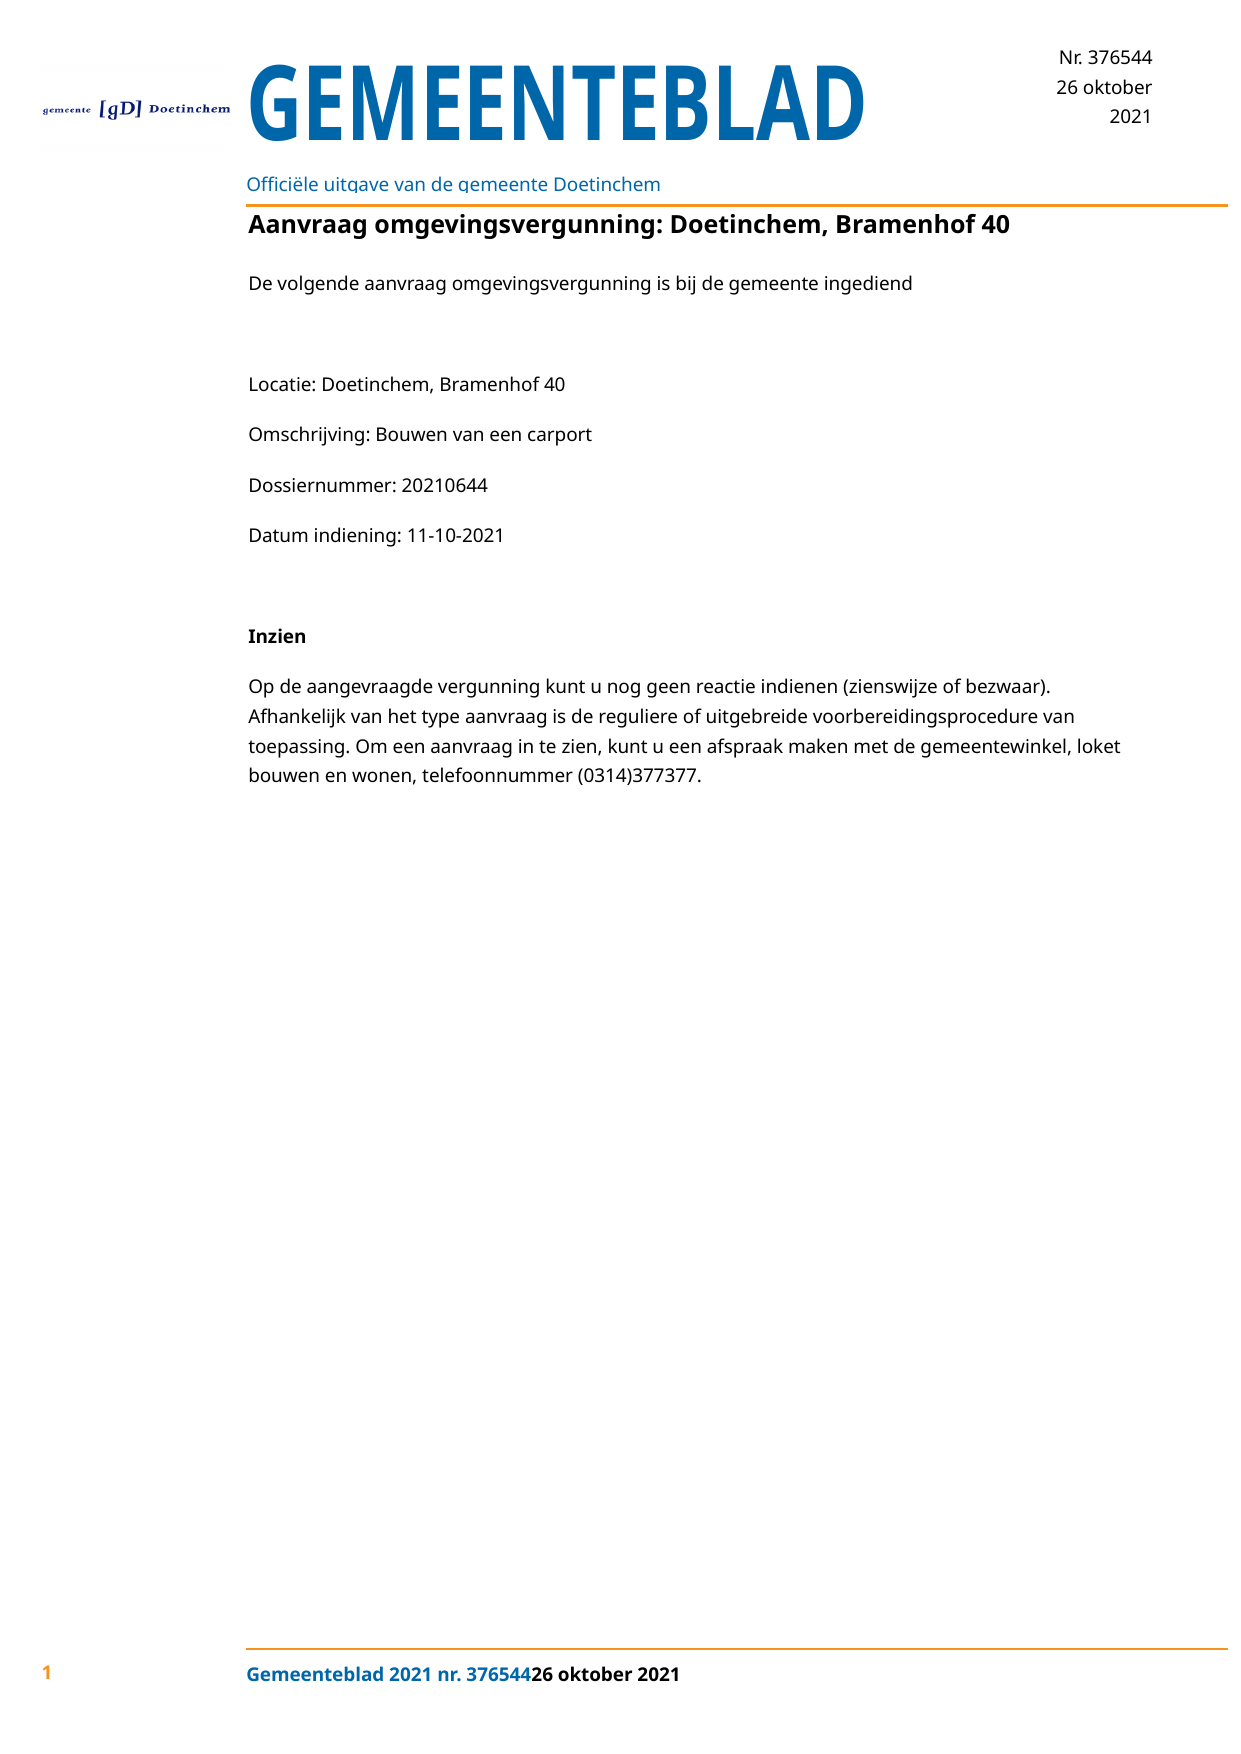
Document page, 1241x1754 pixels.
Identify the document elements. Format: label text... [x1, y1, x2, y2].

text Dossiernummer: 20210644 [248, 472, 1152, 498]
text Op de aangevraagde vergunning kunt u nog geen reactie indienen (zienswijze of bezwaar). Afhankelijk van het type aanvraag is de reguliere of uitgebreide voorbereidingsprocedure van toepassing. Om een aanvraag in te zien, kunt u een afspraak maken met de gemeentewinkel, loket bouwen en wonen, telefoonnummer (0314)377377. [248, 674, 1152, 788]
text De volgende aanvraag omgevingsvergunning is bij de gemeente ingediend [248, 270, 1152, 296]
text Inzien [248, 623, 1152, 649]
text Aanvraag omgevingsvergunning: Doetinchem, Bramenhof 40 [248, 207, 1152, 241]
text Datum indiening: 11-10-2021 [248, 522, 1152, 548]
text Omschrijving: Bouwen van een carport [248, 422, 1152, 447]
picture [41, 47, 231, 172]
text Locatie: Doetinchem, Bramenhof 40 [248, 371, 1152, 397]
